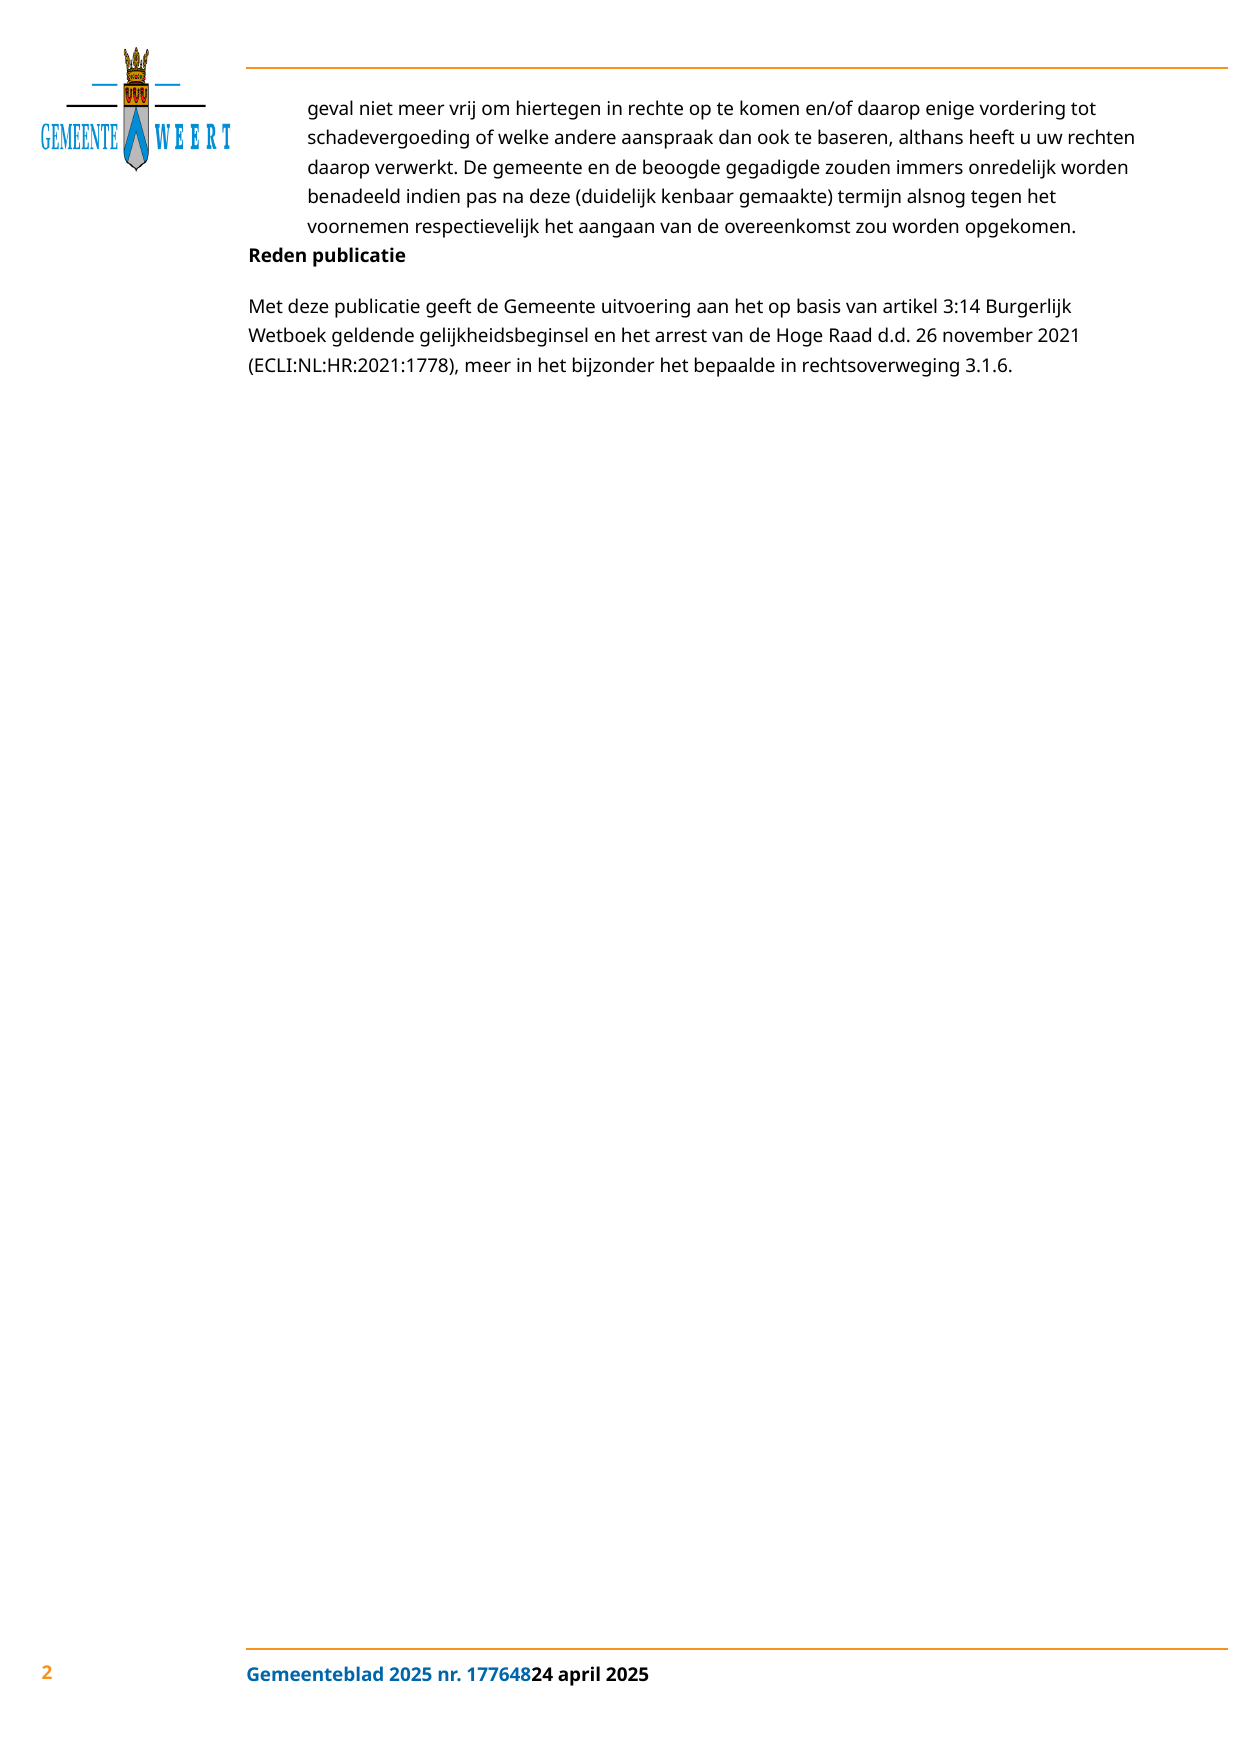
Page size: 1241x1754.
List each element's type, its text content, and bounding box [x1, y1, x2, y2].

picture [41, 47, 231, 172]
text Reden publicatie [248, 243, 1152, 268]
list geval niet meer vrij om hiertegen in rechte op te komen en/of daarop enige vordering tot schadevergoeding of welke andere aanspraak dan ook te baseren, althans heeft u uw rechten daarop verwerkt. De gemeente en de beoogde gegadigde zouden immers onredelijk worden benadeeld indien pas na deze (duidelijk kenbaar gemaakte) termijn alsnog tegen het voornemen respectievelijk het aangaan van de overeenkomst zou worden opgekomen. [248, 95, 1152, 239]
text Met deze publicatie geeft de Gemeente uitvoering aan het op basis van artikel 3:14 Burgerlijk Wetboek geldende gelijkheidsbeginsel en het arrest van de Hoge Raad d.d. 26 november 2021 (ECLI:NL:HR:2021:1778), meer in het bijzonder het bepaalde in rechtsoverweging 3.1.6. [248, 293, 1152, 378]
